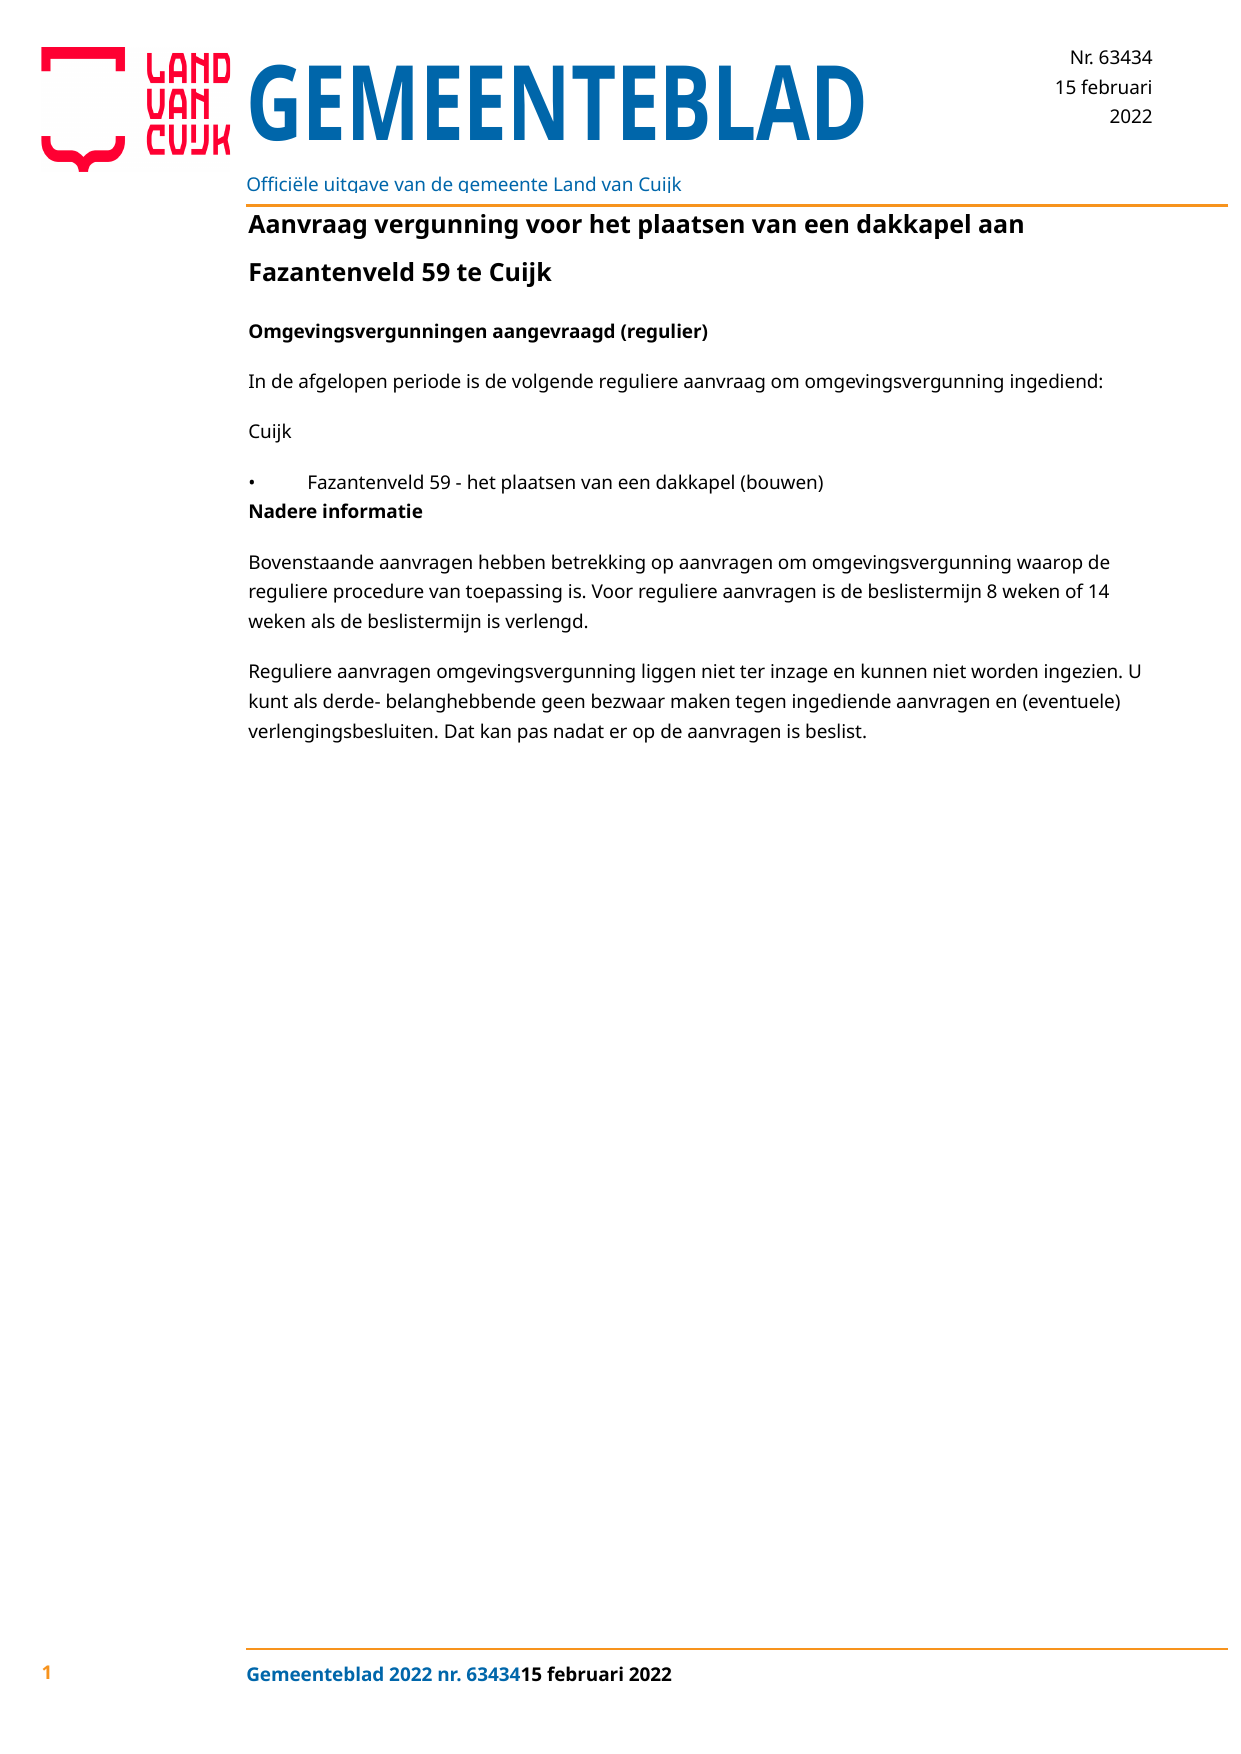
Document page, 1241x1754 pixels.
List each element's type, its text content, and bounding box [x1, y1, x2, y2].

text Cuijk [248, 419, 1152, 444]
text Reguliere aanvragen omgevingsvergunning liggen niet ter inzage en kunnen niet worden ingezien. U kunt als derde- belanghebbende geen bezwaar maken tegen ingediende aanvragen en (eventuele) verlengingsbesluiten. Dat kan pas nadat er op de aanvragen is beslist. [248, 659, 1152, 744]
picture [41, 47, 231, 172]
list Fazantenveld 59 - het plaatsen van een dakkapel (bouwen) [248, 469, 1152, 495]
text In de afgelopen periode is de volgende reguliere aanvraag om omgevingsvergunning ingediend: [248, 368, 1152, 394]
text Bovenstaande aanvragen hebben betrekking op aanvragen om omgevingsvergunning waarop de reguliere procedure van toepassing is. Voor reguliere aanvragen is de beslistermijn 8 weken of 14 weken als de beslistermijn is verlengd. [248, 549, 1152, 634]
text Omgevingsvergunningen aangevraagd (regulier) [248, 318, 1152, 344]
text Aanvraag vergunning voor het plaatsen van een dakkapel aan Fazantenveld 59 te Cuijk [248, 207, 1152, 288]
text Nadere informatie [248, 499, 1152, 524]
